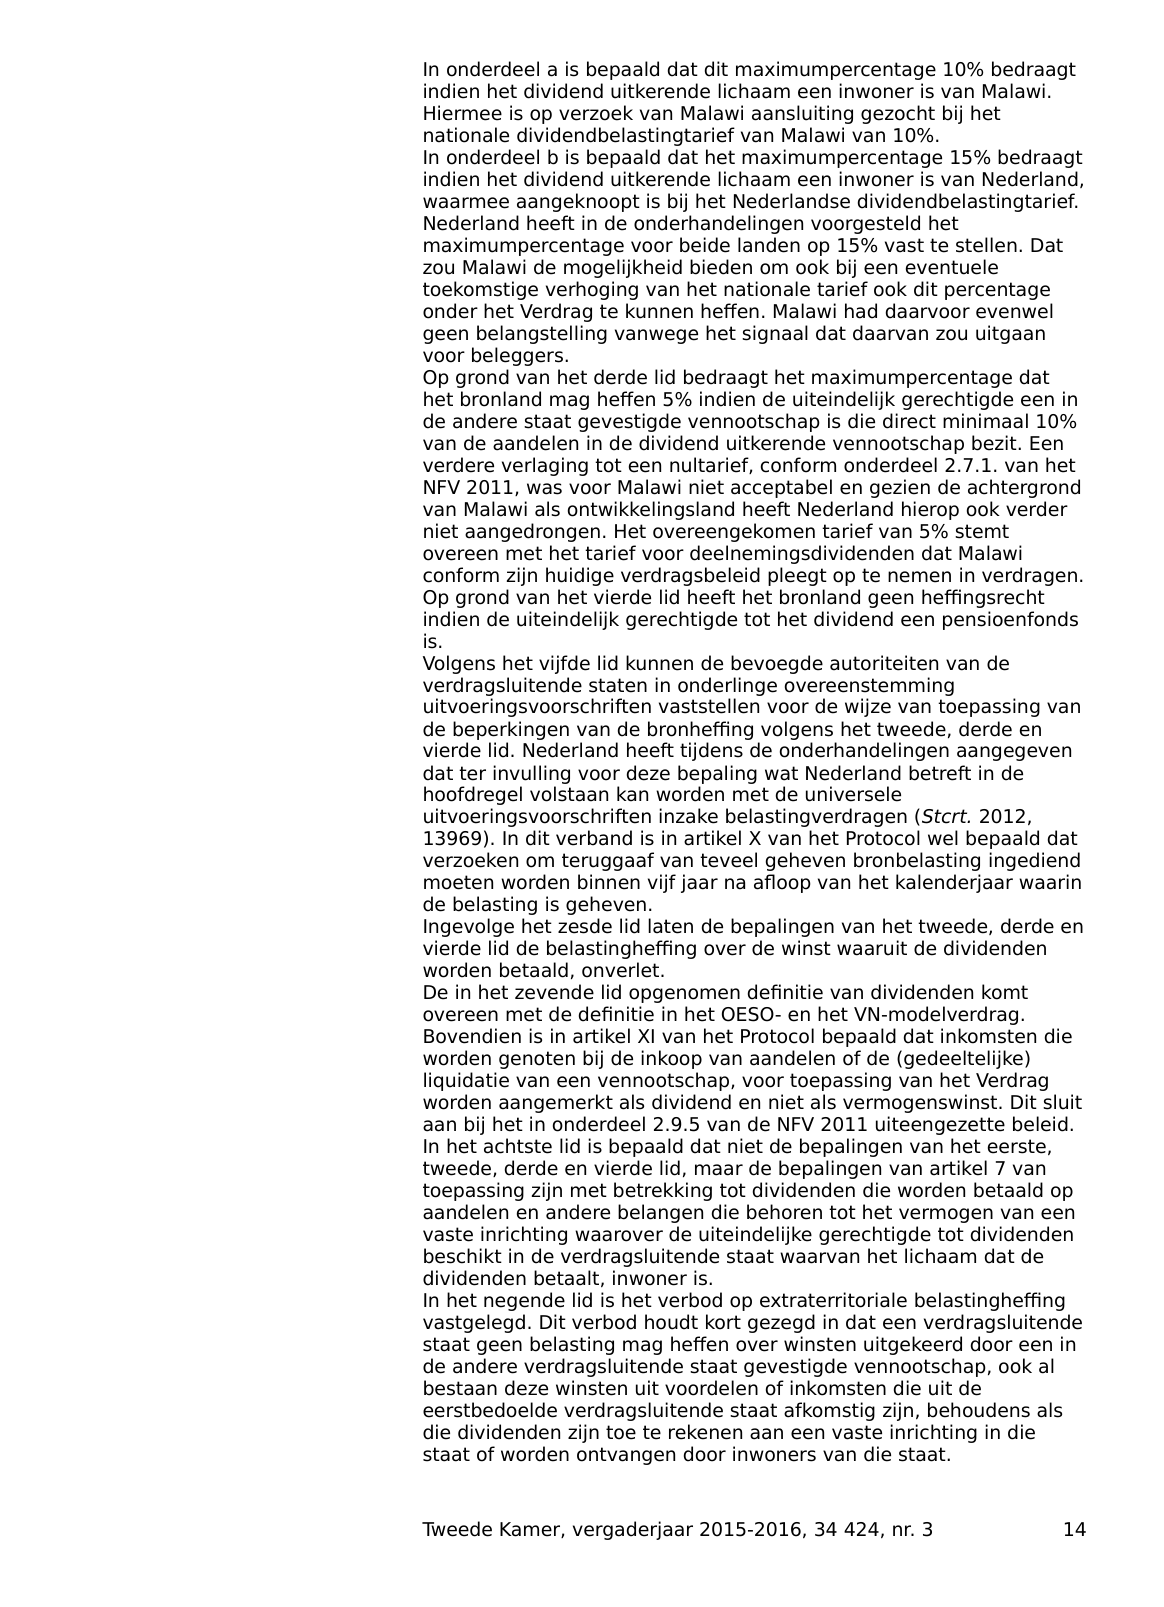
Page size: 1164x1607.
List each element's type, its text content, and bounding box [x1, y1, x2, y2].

text In onderdeel a is bepaald dat dit maximumpercentage 10% bedraagt indien het dividend uitkerende lichaam een inwoner is van Malawi. Hiermee is op verzoek van Malawi aansluiting gezocht bij het nationale dividendbelastingtarief van Malawi van 10%. [422, 59, 1087, 147]
text Ingevolge het zesde lid laten de bepalingen van het tweede, derde en vierde lid de belastingheffing over de winst waaruit de dividenden worden betaald, onverlet. [422, 916, 1087, 982]
text Nederland heeft in de onderhandelingen voorgesteld het maximumpercentage voor beide landen op 15% vast te stellen. Dat zou Malawi de mogelijkheid bieden om ook bij een eventuele toekomstige verhoging van het nationale tarief ook dit percentage onder het Verdrag te kunnen heffen. Malawi had daarvoor evenwel geen belangstelling vanwege het signaal dat daarvan zou uitgaan voor beleggers. [422, 213, 1087, 367]
text In het achtste lid is bepaald dat niet de bepalingen van het eerste, tweede, derde en vierde lid, maar de bepalingen van artikel 7 van toepassing zijn met betrekking tot dividenden die worden betaald op aandelen en andere belangen die behoren tot het vermogen van een vaste inrichting waarover de uiteindelijke gerechtigde tot dividenden beschikt in de verdragsluitende staat waarvan het lichaam dat de dividenden betaalt, inwoner is. [422, 1136, 1087, 1290]
text Op grond van het vierde lid heeft het bronland geen heffingsrecht indien de uiteindelijk gerechtigde tot het dividend een pensioenfonds is. [422, 587, 1087, 652]
text Op grond van het derde lid bedraagt het maximumpercentage dat het bronland mag heffen 5% indien de uiteindelijk gerechtigde een in de andere staat gevestigde vennootschap is die direct minimaal 10% van de aandelen in de dividend uitkerende vennootschap bezit. Een verdere verlaging tot een nultarief, conform onderdeel 2.7.1. van het NFV 2011, was voor Malawi niet acceptabel en gezien de achtergrond van Malawi als ontwikkelingsland heeft Nederland hierop ook verder niet aangedrongen. Het overeengekomen tarief van 5% stemt overeen met het tarief voor deelnemingsdividenden dat Malawi conform zijn huidige verdragsbeleid pleegt op te nemen in verdragen. [422, 367, 1087, 587]
text Volgens het vijfde lid kunnen de bevoegde autoriteiten van de verdragsluitende staten in onderlinge overeenstemming uitvoeringsvoorschriften vaststellen voor de wijze van toepassing van de beperkingen van de bronheffing volgens het tweede, derde en vierde lid. Nederland heeft tijdens de onderhandelingen aangegeven dat ter invulling voor deze bepaling wat Nederland betreft in de hoofdregel volstaan kan worden met de universele uitvoeringsvoorschriften inzake belastingverdragen (Stcrt. 2012, 13969). In dit verband is in artikel X van het Protocol wel bepaald dat verzoeken om teruggaaf van teveel geheven bronbelasting ingediend moeten worden binnen vijf jaar na afloop van het kalenderjaar waarin de belasting is geheven. [422, 652, 1087, 916]
text De in het zevende lid opgenomen definitie van dividenden komt overeen met de definitie in het OESO- en het VN-modelverdrag. Bovendien is in artikel XI van het Protocol bepaald dat inkomsten die worden genoten bij de inkoop van aandelen of de (gedeeltelijke) liquidatie van een vennootschap, voor toepassing van het Verdrag worden aangemerkt als dividend en niet als vermogenswinst. Dit sluit aan bij het in onderdeel 2.9.5 van de NFV 2011 uiteengezette beleid. [422, 982, 1087, 1136]
text In het negende lid is het verbod op extraterritoriale belastingheffing vastgelegd. Dit verbod houdt kort gezegd in dat een verdragsluitende staat geen belasting mag heffen over winsten uitgekeerd door een in de andere verdragsluitende staat gevestigde vennootschap, ook al bestaan deze winsten uit voordelen of inkomsten die uit de eerstbedoelde verdragsluitende staat afkomstig zijn, behoudens als die dividenden zijn toe te rekenen aan een vaste inrichting in die staat of worden ontvangen door inwoners van die staat. [422, 1290, 1087, 1466]
text In onderdeel b is bepaald dat het maximumpercentage 15% bedraagt indien het dividend uitkerende lichaam een inwoner is van Nederland, waarmee aangeknoopt is bij het Nederlandse dividendbelastingtarief. [422, 147, 1087, 213]
